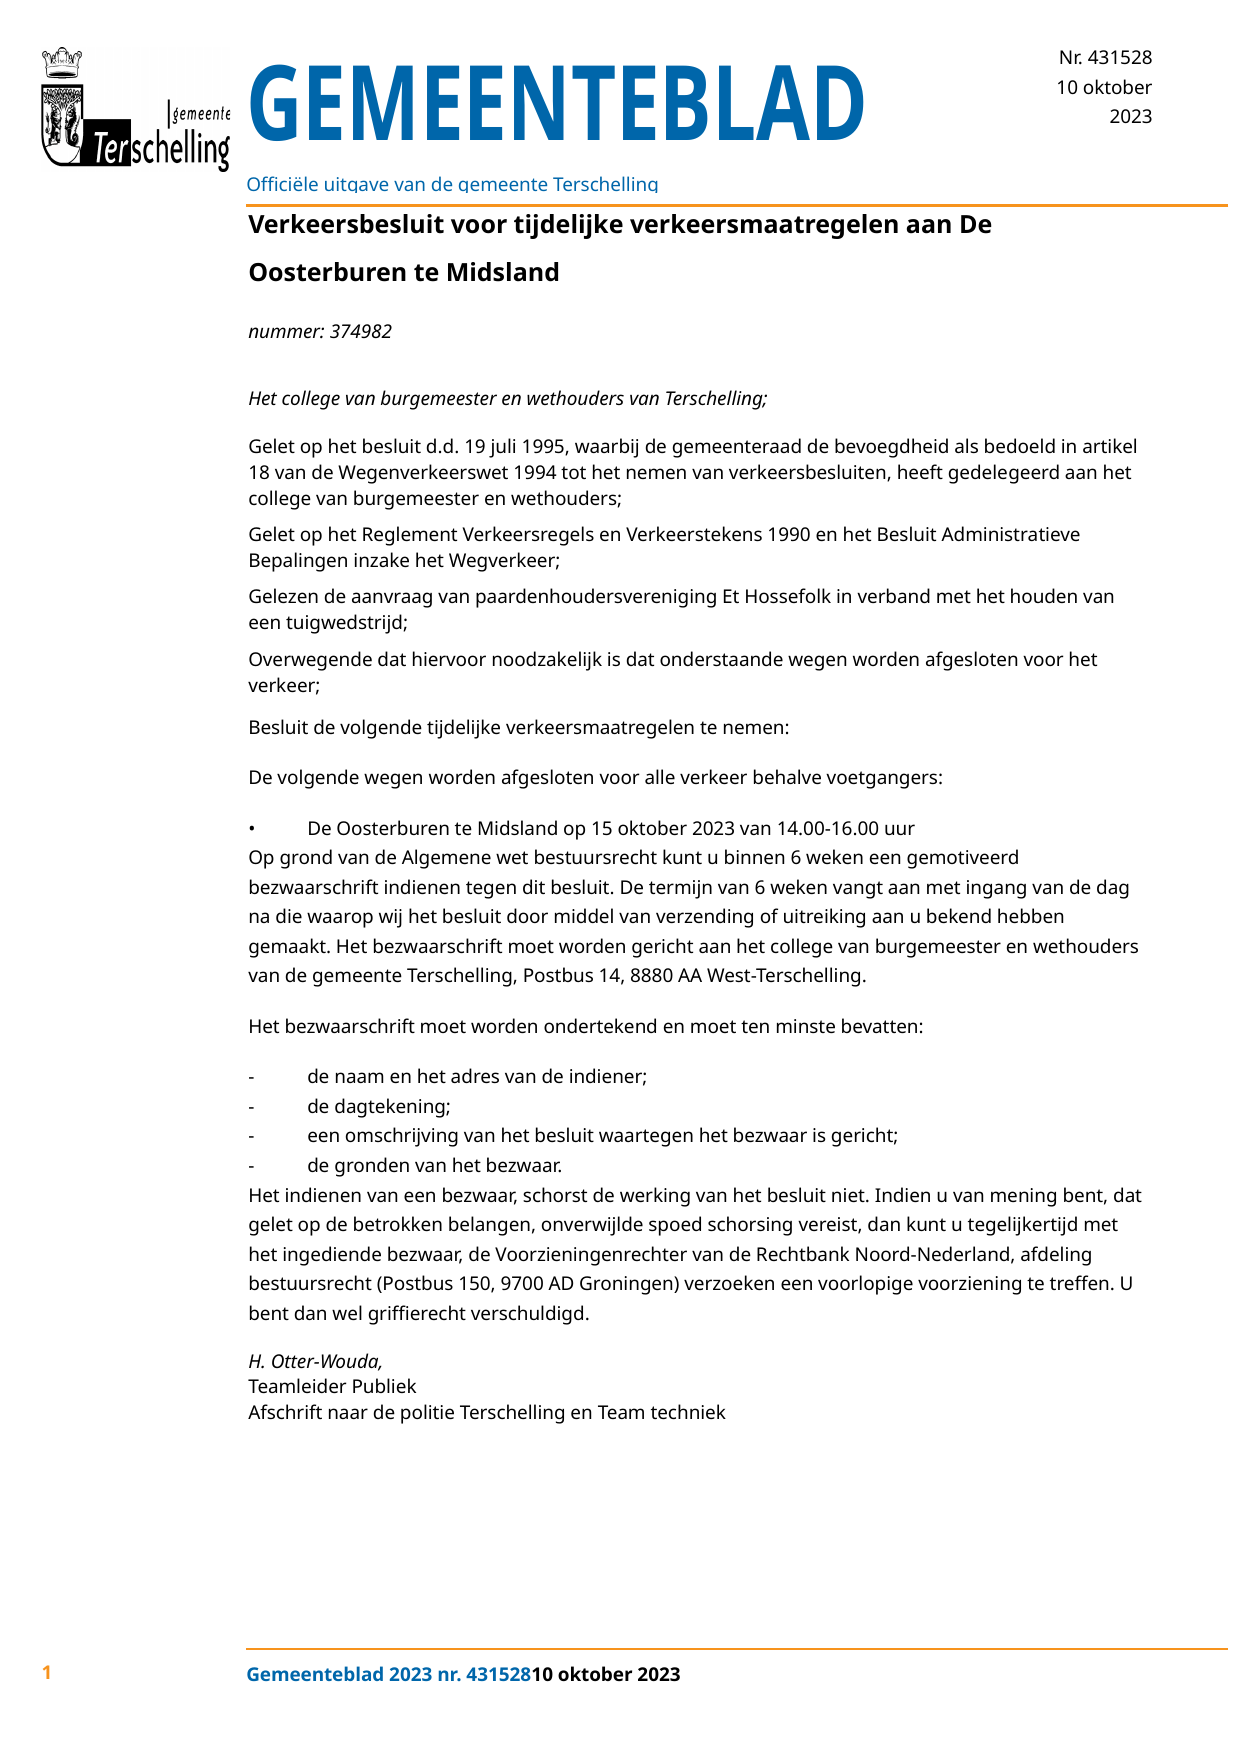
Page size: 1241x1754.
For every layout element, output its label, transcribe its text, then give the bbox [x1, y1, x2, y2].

text Gelet op het besluit d.d. 19 juli 1995, waarbij de gemeenteraad de bevoegdheid als bedoeld in artikel 18 van de Wegenverkeerswet 1994 tot het nemen van verkeersbesluiten, heeft gedele­geerd aan het college van burgemeester en wethouders; [248, 433, 1152, 510]
text Gelezen de aanvraag van paardenhoudersvereniging Et Hossefolk in verband met het houden van een tuigwedstrijd; [248, 584, 1152, 635]
list De Oosterburen te Midsland op 15 oktober 2023 van 14.00-16.00 uur [248, 815, 1152, 840]
text H. Otter-Wouda, [248, 1348, 1152, 1374]
list de gronden van het bezwaar. [248, 1152, 1152, 1178]
text De volgende wegen worden afgesloten voor alle verkeer behalve voetgangers: [248, 764, 1152, 790]
text Het indienen van een bezwaar, schorst de werking van het besluit niet. Indien u van mening bent, dat gelet op de betrokken belangen, onverwijlde spoed schorsing vereist, dan kunt u tegelijkertijd met het ingediende bezwaar, de Voorzieningenrechter van de Rechtbank Noord-Nederland, afdeling bestuursrecht (Postbus 150, 9700 AD Groningen) verzoeken een voorlopige voorziening te treffen. U bent dan wel griffierecht verschuldigd. [248, 1182, 1152, 1326]
list de dagtekening; [248, 1093, 1152, 1119]
text Besluit de volgende tijdelijke verkeersmaatregelen te nemen: [248, 714, 1152, 739]
text Het college van burgemeester en wethouders van Terschelling; [248, 386, 1152, 411]
text Het bezwaarschrift moet worden ondertekend en moet ten minste bevatten: [248, 1013, 1152, 1039]
picture [41, 47, 231, 172]
list een omschrijving van het besluit waartegen het bezwaar is gericht; [248, 1123, 1152, 1148]
text Op grond van de Algemene wet bestuursrecht kunt u binnen 6 weken een gemotiveerd bezwaarschrift indienen tegen dit besluit. De termijn van 6 weken vangt aan met ingang van de dag na die waarop wij het besluit door middel van verzending of uitreiking aan u bekend hebben gemaakt. Het bezwaarschrift moet worden gericht aan het college van burgemeester en wethouders van de gemeente Terschelling, Postbus 14, 8880 AA West-Terschelling. [248, 844, 1152, 988]
text Overwegende dat hiervoor noodzakelijk is dat onderstaande wegen worden afgesloten voor het verkeer; [248, 646, 1152, 698]
text Afschrift naar de politie Terschelling en Team techniek [248, 1399, 1152, 1425]
text Teamleider Publiek [248, 1374, 1152, 1399]
text Gelet op het Reglement Verkeersregels en Verkeerstekens 1990 en het Besluit Administra­tieve Bepalingen inzake het Wegverkeer; [248, 521, 1152, 573]
list de naam en het adres van de indiener; [248, 1063, 1152, 1089]
text Verkeersbesluit voor tijdelijke verkeersmaatregelen aan De Oosterburen te Midsland [248, 207, 1152, 288]
text nummer: 374982 [248, 318, 1152, 344]
